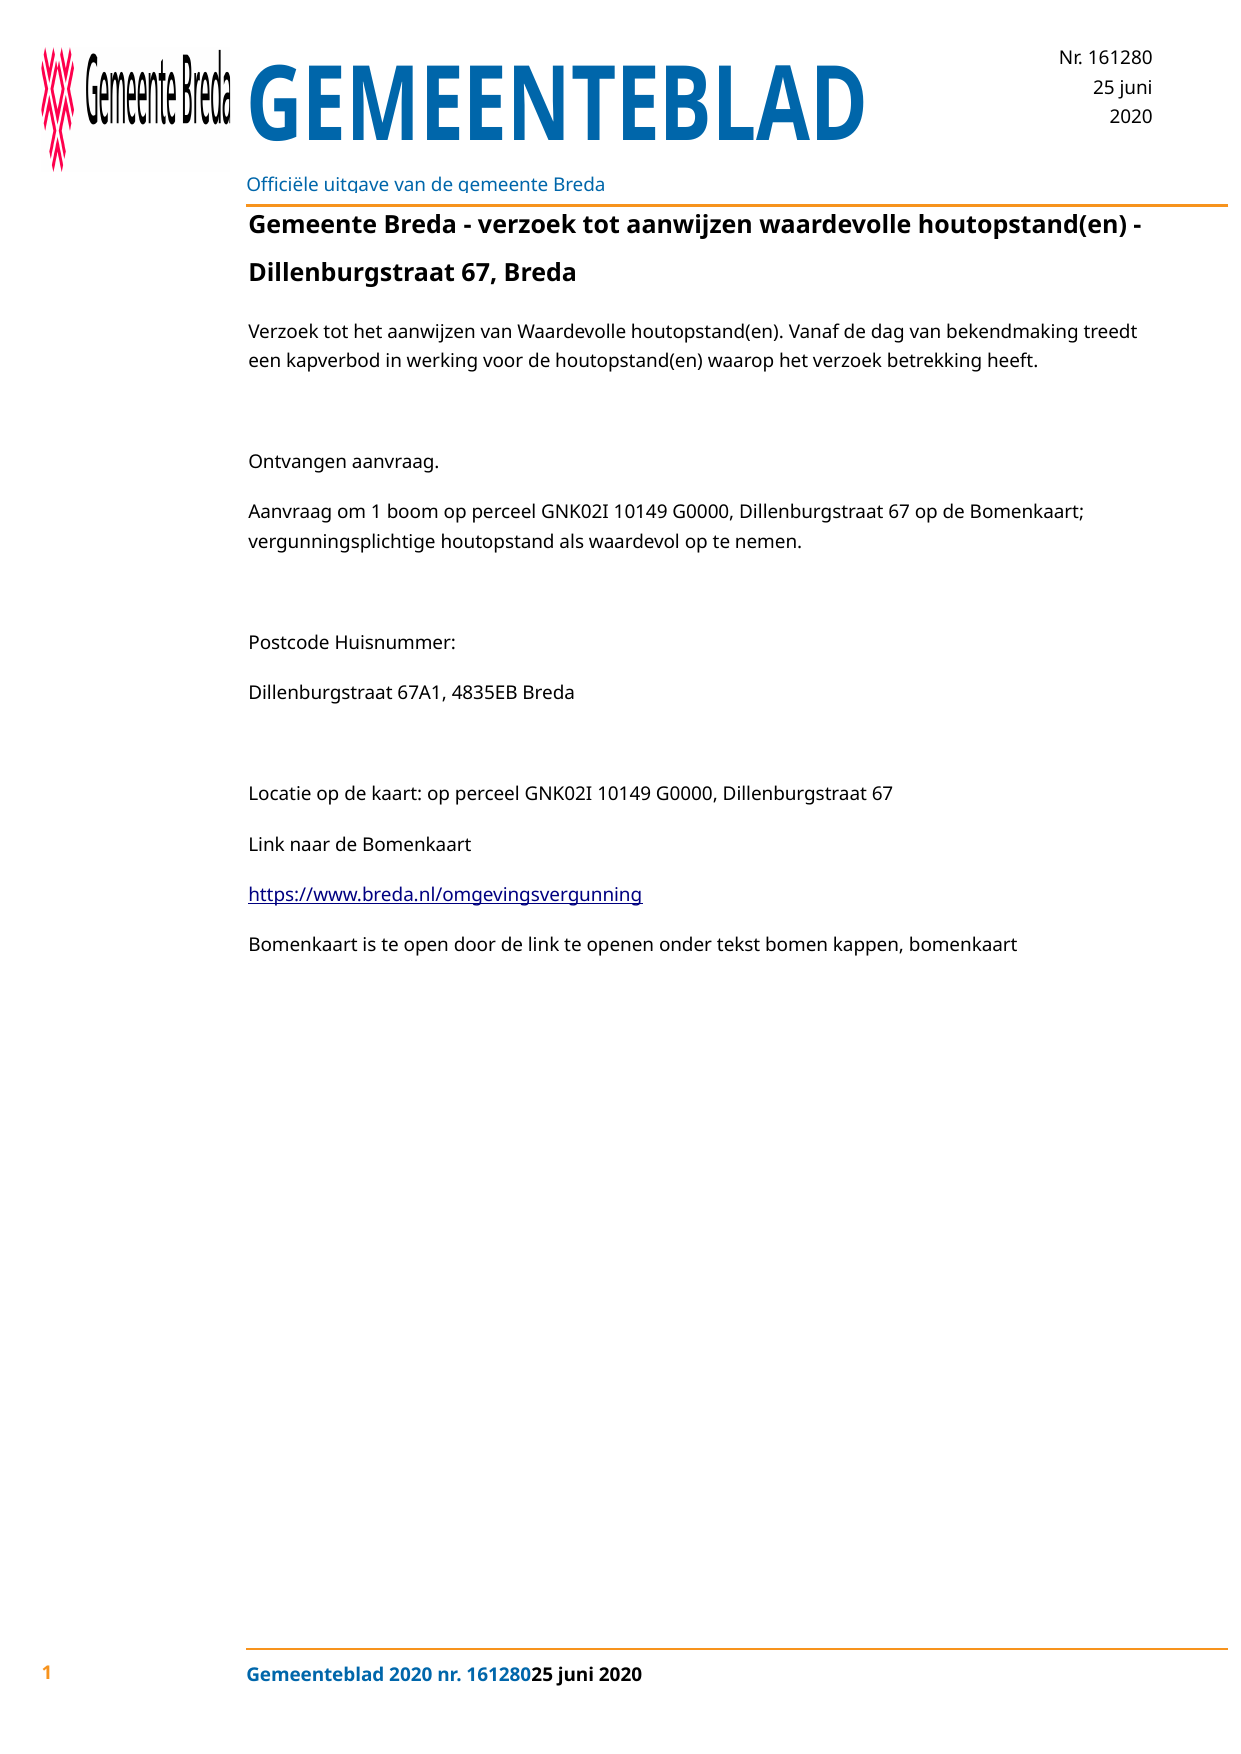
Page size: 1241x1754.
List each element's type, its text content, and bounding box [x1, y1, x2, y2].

picture [41, 47, 231, 172]
text Postcode Huisnummer: [248, 629, 1152, 655]
text Ontvangen aanvraag. [248, 448, 1152, 474]
text https://www.breda.nl/omgevingsvergunning [248, 881, 1152, 907]
text Bomenkaart is te open door de link te openen onder tekst bomen kappen, bomenkaart [248, 932, 1152, 957]
text Verzoek tot het aanwijzen van Waardevolle houtopstand(en). Vanaf de dag van bekendmaking treedt een kapverbod in werking voor de houtopstand(en) waarop het verzoek betrekking heeft. [248, 318, 1152, 373]
text Link naar de Bomenkaart [248, 831, 1152, 857]
text Locatie op de kaart: op perceel GNK02I 10149 G0000, Dillenburgstraat 67 [248, 780, 1152, 806]
text Dillenburgstraat 67A1, 4835EB Breda [248, 679, 1152, 705]
text Gemeente Breda - verzoek tot aanwijzen waardevolle houtopstand(en) - Dillenburgstraat 67, Breda [248, 207, 1152, 288]
text Aanvraag om 1 boom op perceel GNK02I 10149 G0000, Dillenburgstraat 67 op de Bomenkaart; vergunningsplichtige houtopstand als waardevol op te nemen. [248, 499, 1152, 554]
